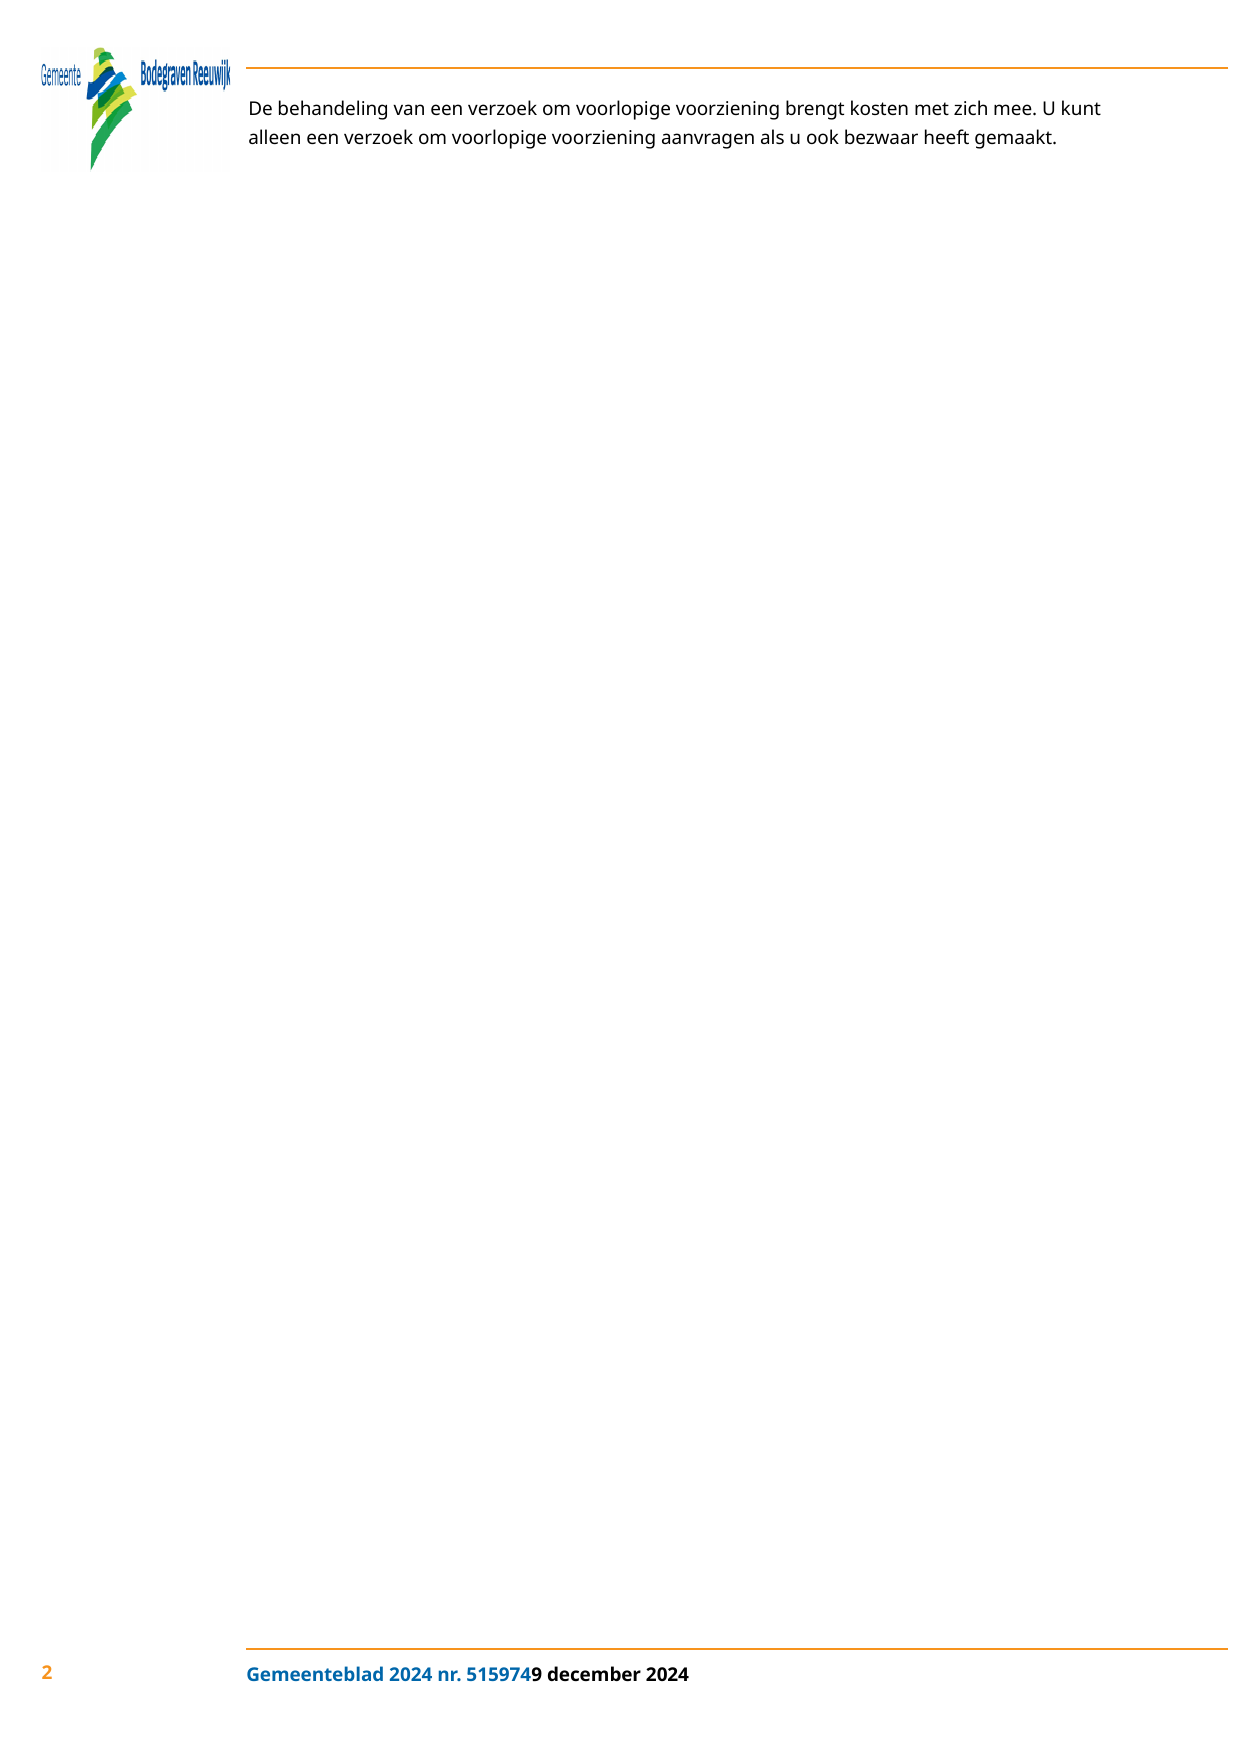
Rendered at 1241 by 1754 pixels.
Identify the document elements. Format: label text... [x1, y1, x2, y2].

text De behandeling van een verzoek om voorlopige voorziening brengt kosten met zich mee. U kunt alleen een verzoek om voorlopige voorziening aanvragen als u ook bezwaar heeft gemaakt. [248, 95, 1152, 150]
picture [41, 47, 231, 172]
